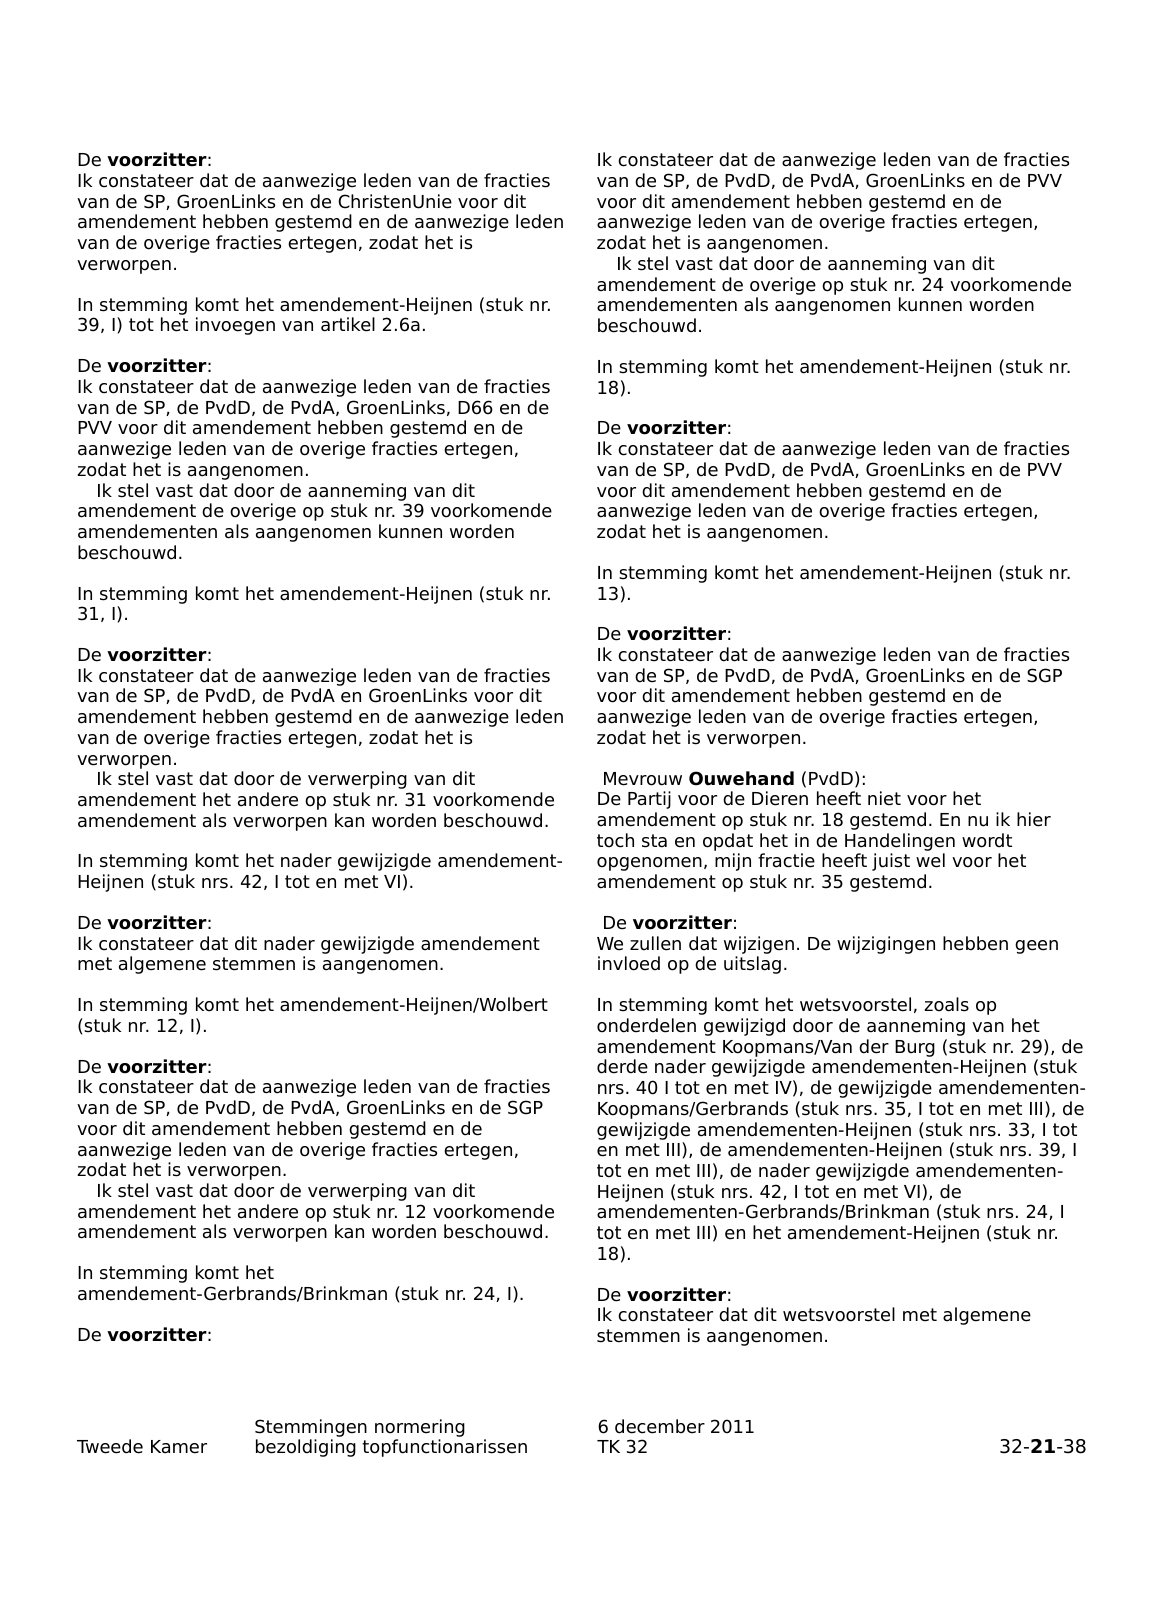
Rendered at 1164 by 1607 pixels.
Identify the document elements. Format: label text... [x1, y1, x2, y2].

text De voorzitter: [77, 913, 567, 933]
text De voorzitter: [596, 913, 1087, 933]
text We zullen dat wijzigen. De wijzigingen hebben geen invloed op de uitslag. [596, 933, 1087, 975]
text Ik constateer dat de aanwezige leden van de fracties van de SP, de PvdD, de PvdA, GroenLinks en de SGP voor dit amendement hebben gestemd en de aanwezige leden van de overige fracties ertegen, zodat het is verworpen. [77, 1077, 567, 1181]
text In stemming komt het amendement-Heijnen (stuk nr. 18). [596, 357, 1087, 398]
text In stemming komt het amendement-Heijnen (stuk nr. 31, I). [77, 583, 567, 625]
text In stemming komt het amendement-Heijnen (stuk nr. 39, I) tot het invoegen van artikel 2.6a. [77, 294, 567, 336]
text Ik constateer dat de aanwezige leden van de fracties van de SP, de PvdD, de PvdA en GroenLinks voor dit amendement hebben gestemd en de aanwezige leden van de overige fracties ertegen, zodat het is verworpen. [77, 666, 567, 769]
text In stemming komt het amendement-Gerbrands/Brinkman (stuk nr. 24, I). [77, 1263, 567, 1304]
text Ik constateer dat de aanwezige leden van de fracties van de SP, de PvdD, de PvdA, GroenLinks en de SGP voor dit amendement hebben gestemd en de aanwezige leden van de overige fracties ertegen, zodat het is verworpen. [596, 645, 1087, 748]
text In stemming komt het amendement-Heijnen/Wolbert (stuk nr. 12, I). [77, 995, 567, 1036]
text De voorzitter: [77, 645, 567, 666]
text Ik constateer dat dit wetsvoorstel met algemene stemmen is aangenomen. [596, 1305, 1087, 1347]
text Ik constateer dat de aanwezige leden van de fracties van de SP, GroenLinks en de ChristenUnie voor dit amendement hebben gestemd en de aanwezige leden van de overige fracties ertegen, zodat het is verworpen. [77, 171, 567, 274]
text De voorzitter: [596, 418, 1087, 439]
text Ik constateer dat de aanwezige leden van de fracties van de SP, de PvdD, de PvdA, GroenLinks en de PVV voor dit amendement hebben gestemd en de aanwezige leden van de overige fracties ertegen, zodat het is aangenomen. [596, 150, 1087, 254]
text Ik stel vast dat door de verwerping van dit amendement het andere op stuk nr. 12 voorkomende amendement als verworpen kan worden beschouwd. [77, 1181, 567, 1243]
text Ik stel vast dat door de aanneming van dit amendement de overige op stuk nr. 24 voorkomende amendementen als aangenomen kunnen worden beschouwd. [596, 254, 1087, 337]
text De voorzitter: [77, 1056, 567, 1077]
text Ik constateer dat de aanwezige leden van de fracties van de SP, de PvdD, de PvdA, GroenLinks en de PVV voor dit amendement hebben gestemd en de aanwezige leden van de overige fracties ertegen, zodat het is aangenomen. [596, 439, 1087, 543]
text Ik stel vast dat door de verwerping van dit amendement het andere op stuk nr. 31 voorkomende amendement als verworpen kan worden beschouwd. [77, 769, 567, 831]
text In stemming komt het wetsvoorstel, zoals op onderdelen gewijzigd door de aanneming van het amendement Koopmans/Van der Burg (stuk nr. 29), de derde nader gewijzigde amendementen-Heijnen (stuk nrs. 40 I tot en met IV), de gewijzigde amendementen-Koopmans/Gerbrands (stuk nrs. 35, I tot en met III), de gewijzigde amendementen-Heijnen (stuk nrs. 33, I tot en met III), de amendementen-Heijnen (stuk nrs. 39, I tot en met III), de nader gewijzigde amendementen-Heijnen (stuk nrs. 42, I tot en met VI), de amendementen-Gerbrands/Brinkman (stuk nrs. 24, I tot en met III) en het amendement-Heijnen (stuk nr. 18). [596, 995, 1087, 1264]
text In stemming komt het amendement-Heijnen (stuk nr. 13). [596, 563, 1087, 604]
text Mevrouw Ouwehand (PvdD): [596, 768, 1087, 789]
text De voorzitter: [596, 1284, 1087, 1305]
text De Partij voor de Dieren heeft niet voor het amendement op stuk nr. 18 gestemd. En nu ik hier toch sta en opdat het in de Handelingen wordt opgenomen, mijn fractie heeft juist wel voor het amendement op stuk nr. 35 gestemd. [596, 789, 1087, 893]
text De voorzitter: [77, 150, 567, 171]
text De voorzitter: [77, 356, 567, 377]
text Ik constateer dat dit nader gewijzigde amendement met algemene stemmen is aangenomen. [77, 933, 567, 975]
text In stemming komt het nader gewijzigde amendement-Heijnen (stuk nrs. 42, I tot en met VI). [77, 851, 567, 893]
text De voorzitter: [77, 1324, 567, 1345]
text De voorzitter: [596, 624, 1087, 645]
text Ik stel vast dat door de aanneming van dit amendement de overige op stuk nr. 39 voorkomende amendementen als aangenomen kunnen worden beschouwd. [77, 480, 567, 563]
text Ik constateer dat de aanwezige leden van de fracties van de SP, de PvdD, de PvdA, GroenLinks, D66 en de PVV voor dit amendement hebben gestemd en de aanwezige leden van de overige fracties ertegen, zodat het is aangenomen. [77, 377, 567, 480]
